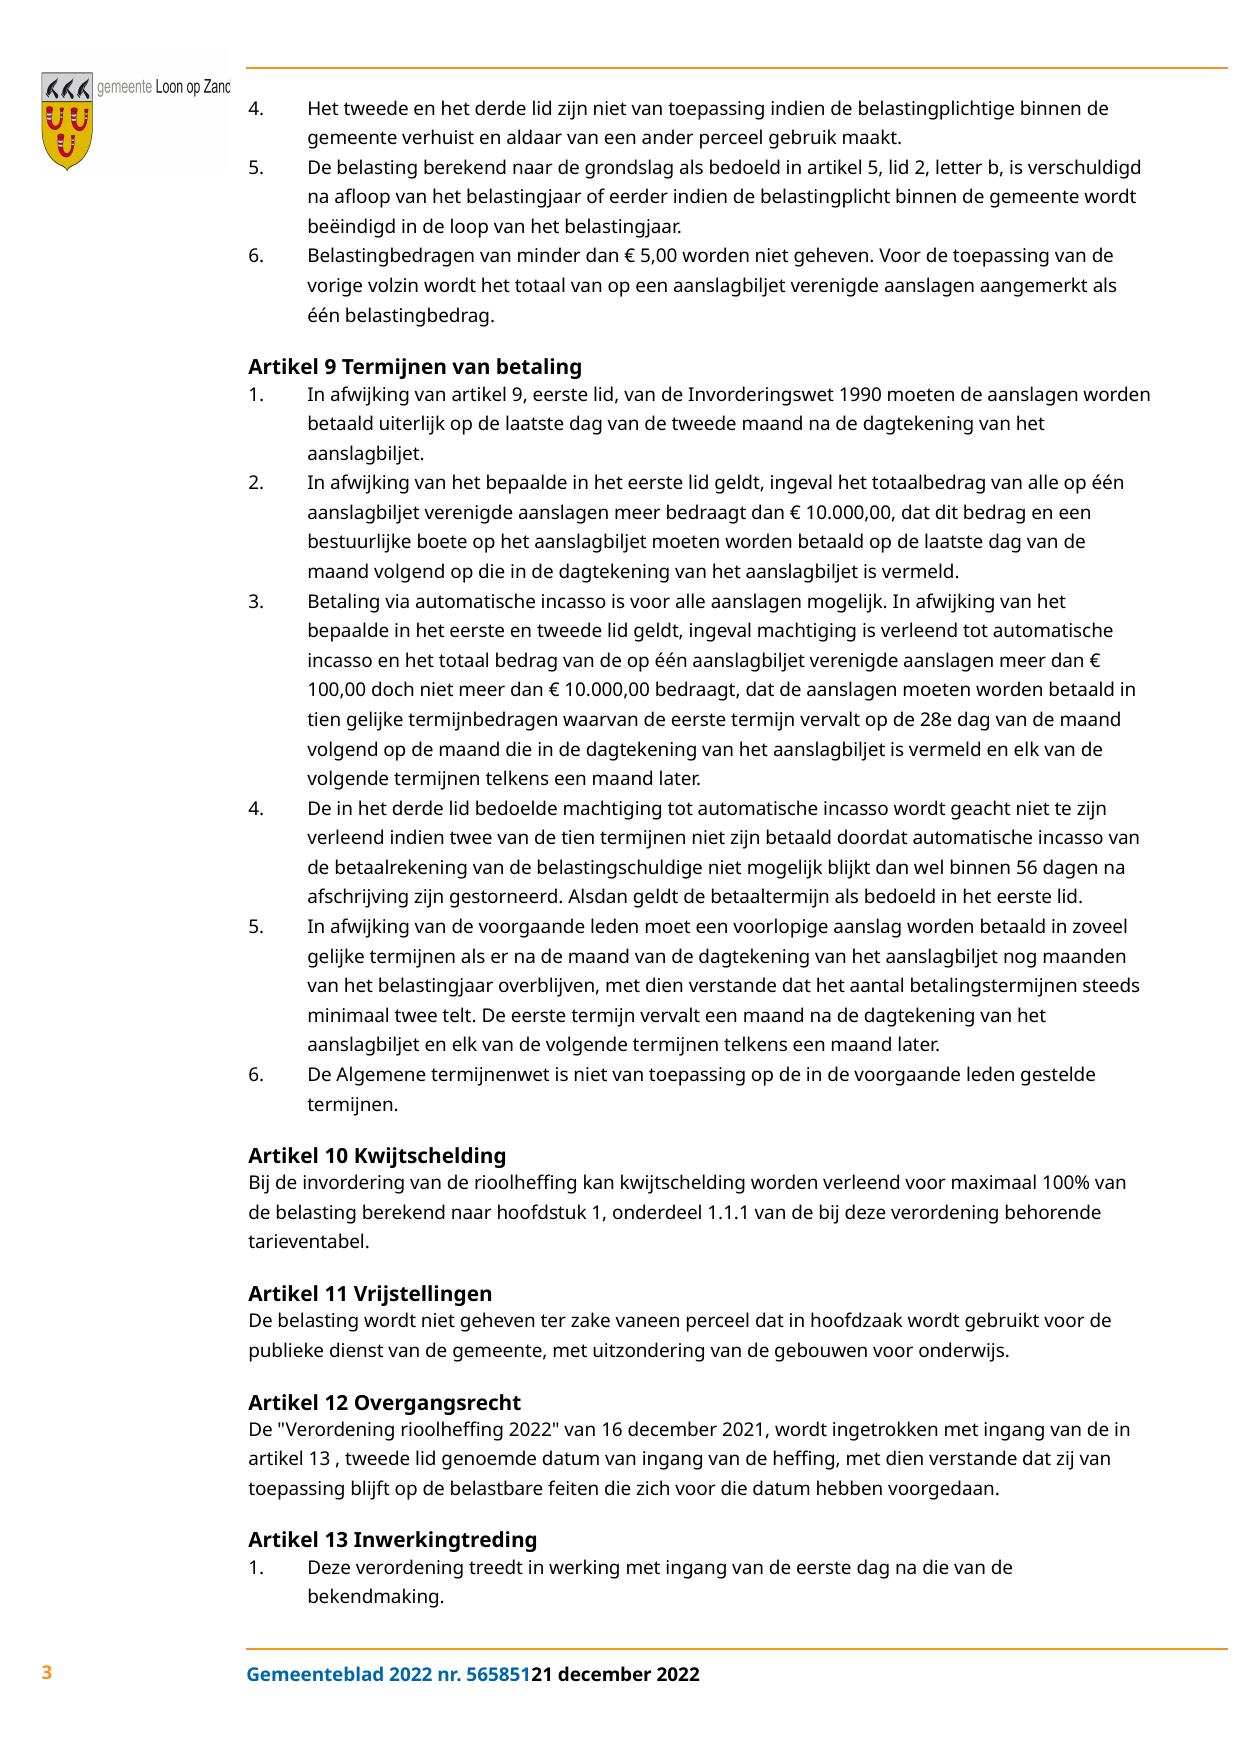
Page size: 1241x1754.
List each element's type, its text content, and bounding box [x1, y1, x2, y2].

list Deze verordening treedt in werking met ingang van de eerste dag na die van de bekendmaking. [248, 1554, 1152, 1609]
text Artikel 12 Overgangsrecht [248, 1388, 1152, 1416]
list In afwijking van de voorgaande leden moet een voorlopige aanslag worden betaald in zoveel gelijke termijnen als er na de maand van de dagtekening van het aanslagbiljet nog maanden van het belastingjaar overblijven, met dien verstande dat het aantal betalingstermijnen steeds minimaal twee telt. De eerste termijn vervalt een maand na de dagtekening van het aanslagbiljet en elk van de volgende termijnen telkens een maand later. [248, 913, 1152, 1057]
list In afwijking van het bepaalde in het eerste lid geldt, ingeval het totaalbedrag van alle op één aanslagbiljet verenigde aanslagen meer bedraagt dan € 10.000,00, dat dit bedrag en een bestuurlijke boete op het aanslagbiljet moeten worden betaald op de laatste dag van de maand volgend op die in de dagtekening van het aanslagbiljet is vermeld. [248, 469, 1152, 584]
text De "Verordening rioolheffing 2022" van 16 december 2021, wordt ingetrokken met ingang van de in artikel 13 , tweede lid genoemde datum van ingang van de heffing, met dien verstande dat zij van toepassing blijft op de belastbare feiten die zich voor die datum hebben voorgedaan. [248, 1416, 1152, 1501]
list De Algemene termijnenwet is niet van toepassing op de in de voorgaande leden gestelde termijnen. [248, 1061, 1152, 1116]
list Belastingbedragen van minder dan € 5,00 worden niet geheven. Voor de toepassing van de vorige volzin wordt het totaal van op een aanslagbiljet verenigde aanslagen aangemerkt als één belastingbedrag. [248, 243, 1152, 328]
list Betaling via automatische incasso is voor alle aanslagen mogelijk. In afwijking van het bepaalde in het eerste en tweede lid geldt, ingeval machtiging is verleend tot automatische incasso en het totaal bedrag van de op één aanslagbiljet verenigde aanslagen meer dan € 100,00 doch niet meer dan € 10.000,00 bedraagt, dat de aanslagen moeten worden betaald in tien gelijke termijnbedragen waarvan de eerste termijn vervalt op de 28e dag van de maand volgend op de maand die in de dagtekening van het aanslagbiljet is vermeld en elk van de volgende termijnen telkens een maand later. [248, 588, 1152, 791]
list De in het derde lid bedoelde machtiging tot automatische incasso wordt geacht niet te zijn verleend indien twee van de tien termijnen niet zijn betaald doordat automatische incasso van de betaalrekening van de belastingschuldige niet mogelijk blijkt dan wel binnen 56 dagen na afschrijving zijn gestorneerd. Alsdan geldt de betaaltermijn als bedoeld in het eerste lid. [248, 795, 1152, 909]
text De belasting wordt niet geheven ter zake vaneen perceel dat in hoofdzaak wordt gebruikt voor de publieke dienst van de gemeente, met uitzondering van de gebouwen voor onderwijs. [248, 1308, 1152, 1363]
list Het tweede en het derde lid zijn niet van toepassing indien de belastingplichtige binnen de gemeente verhuist en aldaar van een ander perceel gebruik maakt. [248, 95, 1152, 150]
text Artikel 9 Termijnen van betaling [248, 352, 1152, 381]
text Artikel 11 Vrijstellingen [248, 1279, 1152, 1308]
picture [41, 47, 231, 172]
text Bij de invordering van de rioolheffing kan kwijtschelding worden verleend voor maximaal 100% van de belasting berekend naar hoofdstuk 1, onderdeel 1.1.1 van de bij deze verordening behorende tarieventabel. [248, 1169, 1152, 1254]
text Artikel 13 Inwerkingtreding [248, 1526, 1152, 1554]
list De belasting berekend naar de grondslag als bedoeld in artikel 5, lid 2, letter b, is verschuldigd na afloop van het belastingjaar of eerder indien de belastingplicht binnen de gemeente wordt beëindigd in de loop van het belastingjaar. [248, 154, 1152, 239]
list In afwijking van artikel 9, eerste lid, van de Invorderingswet 1990 moeten de aanslagen worden betaald uiterlijk op de laatste dag van de tweede maand na de dagtekening van het aanslagbiljet. [248, 381, 1152, 466]
text Artikel 10 Kwijtschelding [248, 1141, 1152, 1169]
